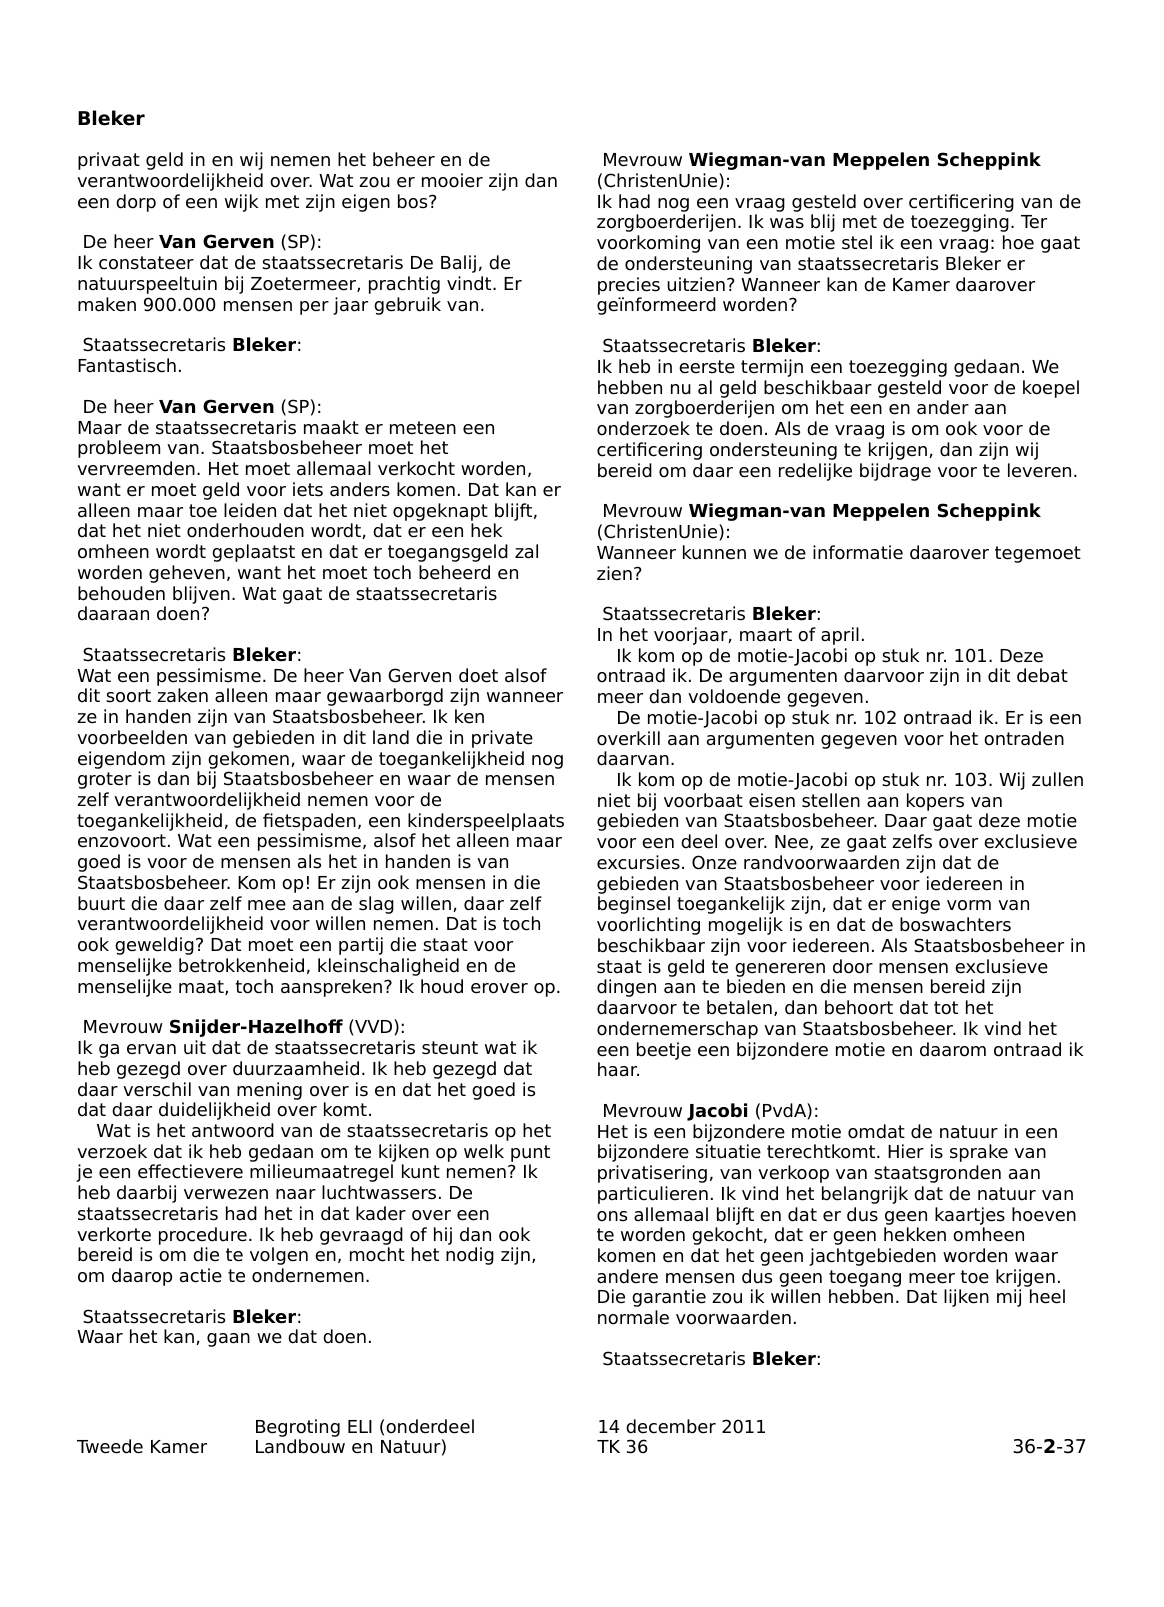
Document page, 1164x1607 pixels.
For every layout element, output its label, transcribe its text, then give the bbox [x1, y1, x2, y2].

text De motie-Jacobi op stuk nr. 102 ontraad ik. Er is een overkill aan argumenten gegeven voor het ontraden daarvan. [596, 708, 1087, 770]
text Het is een bijzondere motie omdat de natuur in een bijzondere situatie terechtkomt. Hier is sprake van privatisering, van verkoop van staatsgronden aan particulieren. Ik vind het belangrijk dat de natuur van ons allemaal blijft en dat er dus geen kaartjes hoeven te worden gekocht, dat er geen hekken omheen komen en dat het geen jachtgebieden worden waar andere mensen dus geen toegang meer toe krijgen. Die garantie zou ik willen hebben. Dat lijken mij heel normale voorwaarden. [596, 1122, 1087, 1329]
text Ik heb in eerste termijn een toezegging gedaan. We hebben nu al geld beschikbaar gesteld voor de koepel van zorgboerderijen om het een en ander aan onderzoek te doen. Als de vraag is om ook voor de certificering ondersteuning te krijgen, dan zijn wij bereid om daar een redelijke bijdrage voor te leveren. [596, 357, 1087, 481]
text Mevrouw Jacobi (PvdA): [596, 1101, 1087, 1122]
text Ik kom op de motie-Jacobi op stuk nr. 103. Wij zullen niet bij voorbaat eisen stellen aan kopers van gebieden van Staatsbosbeheer. Daar gaat deze motie voor een deel over. Nee, ze gaat zelfs over exclusieve excursies. Onze randvoorwaarden zijn dat de gebieden van Staatsbosbeheer voor iedereen in beginsel toegankelijk zijn, dat er enige vorm van voorlichting mogelijk is en dat de boswachters beschikbaar zijn voor iedereen. Als Staatsbosbeheer in staat is geld te genereren door mensen exclusieve dingen aan te bieden en die mensen bereid zijn daarvoor te betalen, dan behoort dat tot het ondernemerschap van Staatsbosbeheer. Ik vind het een beetje een bijzondere motie en daarom ontraad ik haar. [596, 770, 1087, 1081]
text Staatssecretaris Bleker: [77, 645, 567, 666]
text Mevrouw Snijder-Hazelhoff (VVD): [77, 1017, 567, 1038]
text Fantastisch. [77, 356, 567, 377]
text Ik constateer dat de staatssecretaris De Balij, de natuurspeeltuin bij Zoetermeer, prachtig vindt. Er maken 900.000 mensen per jaar gebruik van. [77, 253, 567, 315]
text Maar de staatssecretaris maakt er meteen een probleem van. Staatsbosbeheer moet het vervreemden. Het moet allemaal verkocht worden, want er moet geld voor iets anders komen. Dat kan er alleen maar toe leiden dat het niet opgeknapt blijft, dat het niet onderhouden wordt, dat er een hek omheen wordt geplaatst en dat er toegangsgeld zal worden geheven, want het moet toch beheerd en behouden blijven. Wat gaat de staatssecretaris daaraan doen? [77, 417, 567, 625]
text Staatssecretaris Bleker: [596, 1349, 1087, 1369]
text Wat een pessimisme. De heer Van Gerven doet alsof dit soort zaken alleen maar gewaarborgd zijn wanneer ze in handen zijn van Staatsbosbeheer. Ik ken voorbeelden van gebieden in dit land die in private eigendom zijn gekomen, waar de toegankelijkheid nog groter is dan bij Staatsbosbeheer en waar de mensen zelf verantwoordelijkheid nemen voor de toegankelijkheid, de fietspaden, een kinderspeelplaats enzovoort. Wat een pessimisme, alsof het alleen maar goed is voor de mensen als het in handen is van Staatsbosbeheer. Kom op! Er zijn ook mensen in die buurt die daar zelf mee aan de slag willen, daar zelf verantwoordelijkheid voor willen nemen. Dat is toch ook geweldig? Dat moet een partij die staat voor menselijke betrokkenheid, kleinschaligheid en de menselijke maat, toch aanspreken? Ik houd erover op. [77, 666, 567, 997]
text Mevrouw Wiegman-van Meppelen Scheppink (ChristenUnie): [596, 150, 1087, 192]
text Staatssecretaris Bleker: [596, 336, 1087, 357]
text De heer Van Gerven (SP): [77, 232, 567, 253]
text Mevrouw Wiegman-van Meppelen Scheppink (ChristenUnie): [596, 501, 1087, 543]
text Wat is het antwoord van de staatssecretaris op het verzoek dat ik heb gedaan om te kijken op welk punt je een effectievere milieumaatregel kunt nemen? Ik heb daarbij verwezen naar luchtwassers. De staatssecretaris had het in dat kader over een verkorte procedure. Ik heb gevraagd of hij dan ook bereid is om die te volgen en, mocht het nodig zijn, om daarop actie te ondernemen. [77, 1121, 567, 1287]
text Staatssecretaris Bleker: [596, 604, 1087, 625]
text Staatssecretaris Bleker: [77, 335, 567, 356]
text Wanneer kunnen we de informatie daarover tegemoet zien? [596, 543, 1087, 584]
text Waar het kan, gaan we dat doen. [77, 1327, 567, 1348]
text Staatssecretaris Bleker: [77, 1307, 567, 1327]
text Ik kom op de motie-Jacobi op stuk nr. 101. Deze ontraad ik. De argumenten daarvoor zijn in dit debat meer dan voldoende gegeven. [596, 646, 1087, 708]
text privaat geld in en wij nemen het beheer en de verantwoordelijkheid over. Wat zou er mooier zijn dan een dorp of een wijk met zijn eigen bos? [77, 150, 567, 212]
text Ik had nog een vraag gesteld over certificering van de zorgboerderijen. Ik was blij met de toezegging. Ter voorkoming van een motie stel ik een vraag: hoe gaat de ondersteuning van staatssecretaris Bleker er precies uitzien? Wanneer kan de Kamer daarover geïnformeerd worden? [596, 192, 1087, 316]
text Ik ga ervan uit dat de staatssecretaris steunt wat ik heb gezegd over duurzaamheid. Ik heb gezegd dat daar verschil van mening over is en dat het goed is dat daar duidelijkheid over komt. [77, 1038, 567, 1121]
text In het voorjaar, maart of april. [596, 625, 1087, 646]
text De heer Van Gerven (SP): [77, 397, 567, 417]
